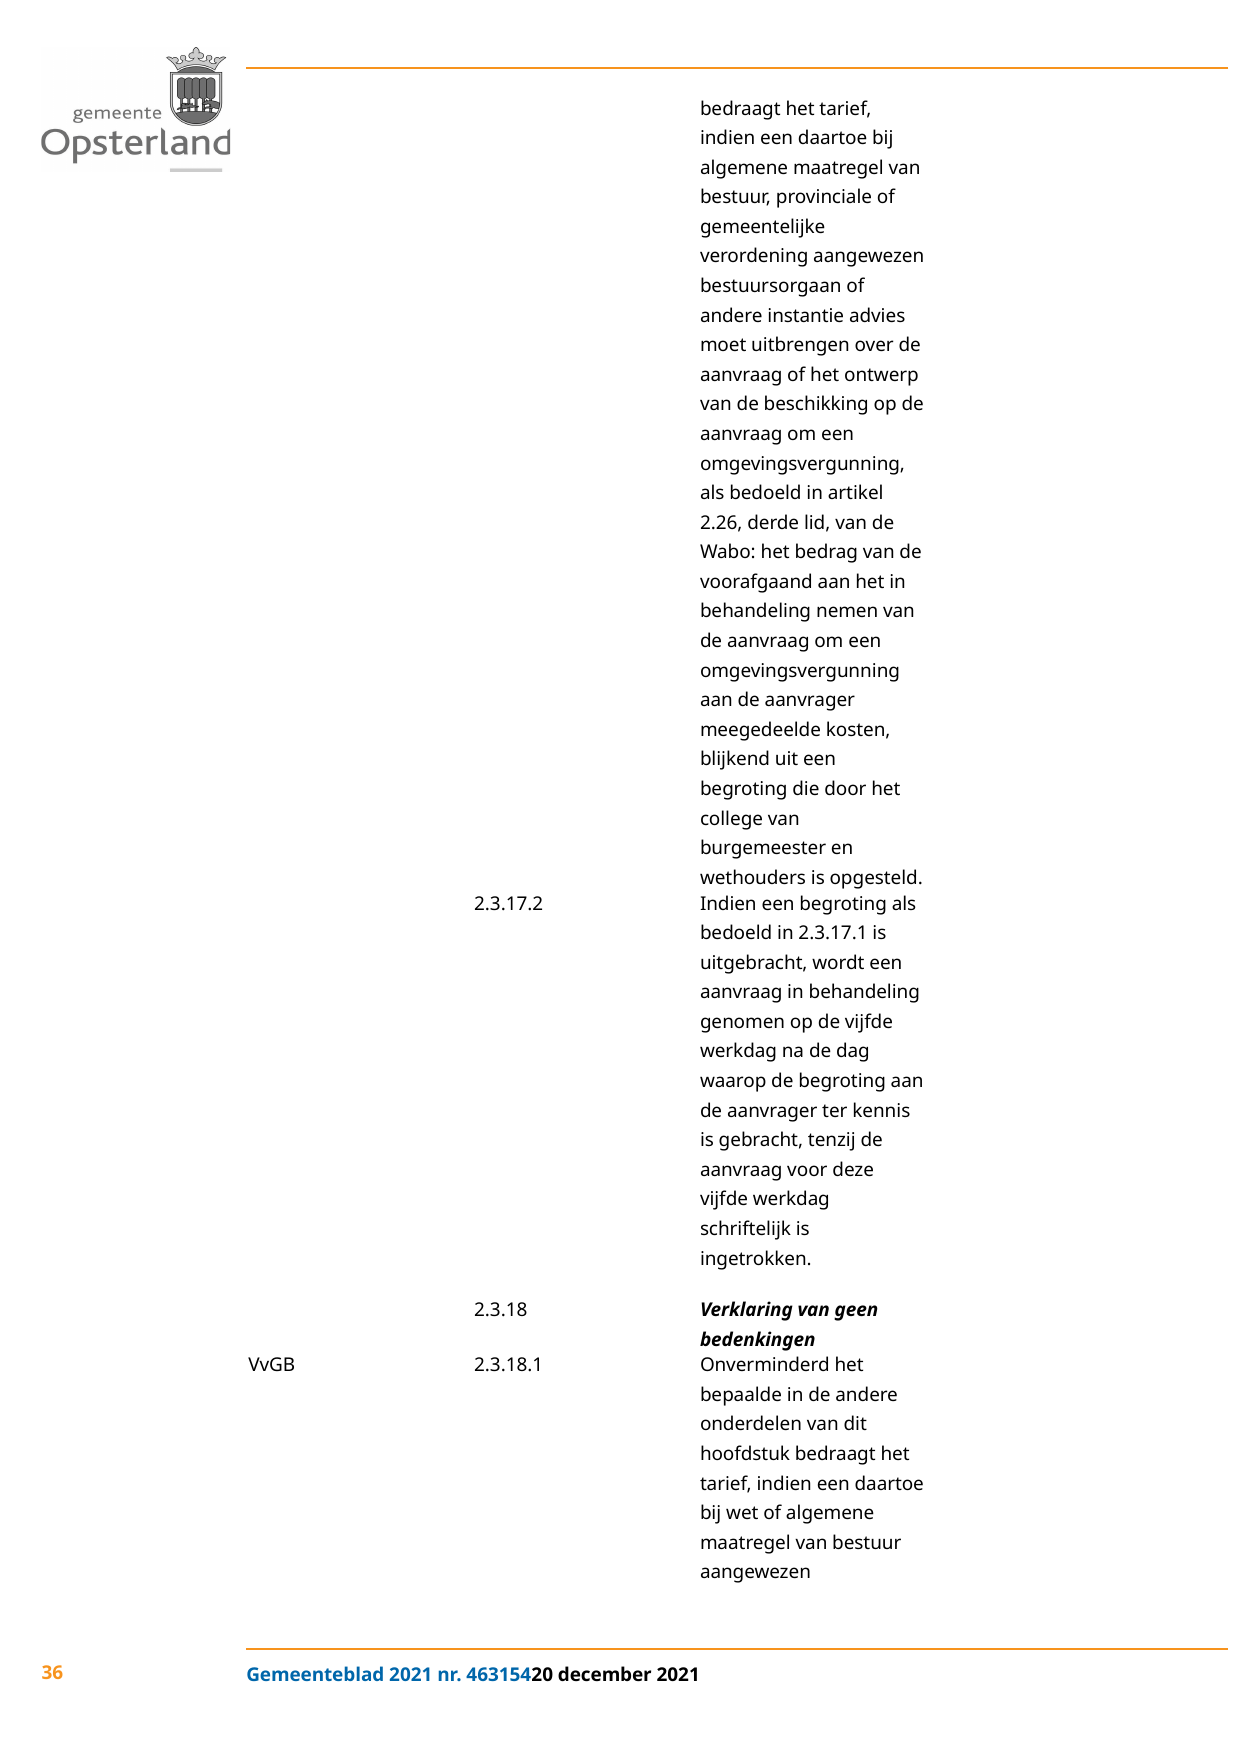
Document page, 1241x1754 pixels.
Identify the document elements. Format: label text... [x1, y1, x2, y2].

table_cell [248, 890, 474, 1270]
table_cell Onverminderd het bepaalde in de andere onderdelen van dit hoofdstuk bedraagt het tarief, indien een daartoe bij wet of algemene maatregel van bestuur aangewezen [700, 1351, 926, 1584]
table_cell [248, 95, 474, 890]
picture [41, 47, 231, 172]
table_cell [926, 1351, 1152, 1584]
table_cell [926, 1270, 1152, 1296]
table_cell [926, 1296, 1152, 1351]
table_cell 2.3.18 [474, 1296, 700, 1351]
table_cell [926, 890, 1152, 1270]
table_cell [926, 95, 1152, 890]
table_cell Indien een begroting als bedoeld in 2.3.17.1 is uitgebracht, wordt een aanvraag in behandeling genomen op de vijfde werkdag na de dag waarop de begroting aan de aanvrager ter kennis is gebracht, tenzij de aanvraag voor deze vijfde werkdag schriftelijk is ingetrokken. [700, 890, 926, 1270]
table_cell Verklaring van geen bedenkingen [700, 1296, 926, 1351]
table_cell [474, 1270, 700, 1296]
table_cell 2.3.17.2 [474, 890, 700, 1270]
table_cell 2.3.18.1 [474, 1351, 700, 1584]
table_cell [474, 95, 700, 890]
table_cell [248, 1270, 474, 1296]
table_cell bedraagt het tarief, indien een daartoe bij algemene maatregel van bestuur, provinciale of gemeentelijke verordening aangewezen bestuursorgaan of andere instantie advies moet uitbrengen over de aanvraag of het ontwerp van de beschikking op de aanvraag om een omgevingsvergunning, als bedoeld in artikel 2.26, derde lid, van de Wabo: het bedrag van de voorafgaand aan het in behandeling nemen van de aanvraag om een omgevingsvergunning aan de aanvrager meegedeelde kosten, blijkend uit een begroting die door het college van burgemeester en wethouders is opgesteld. [700, 95, 926, 890]
table_cell VvGB [248, 1351, 474, 1584]
table_cell [700, 1270, 926, 1296]
table_cell [248, 1296, 474, 1351]
